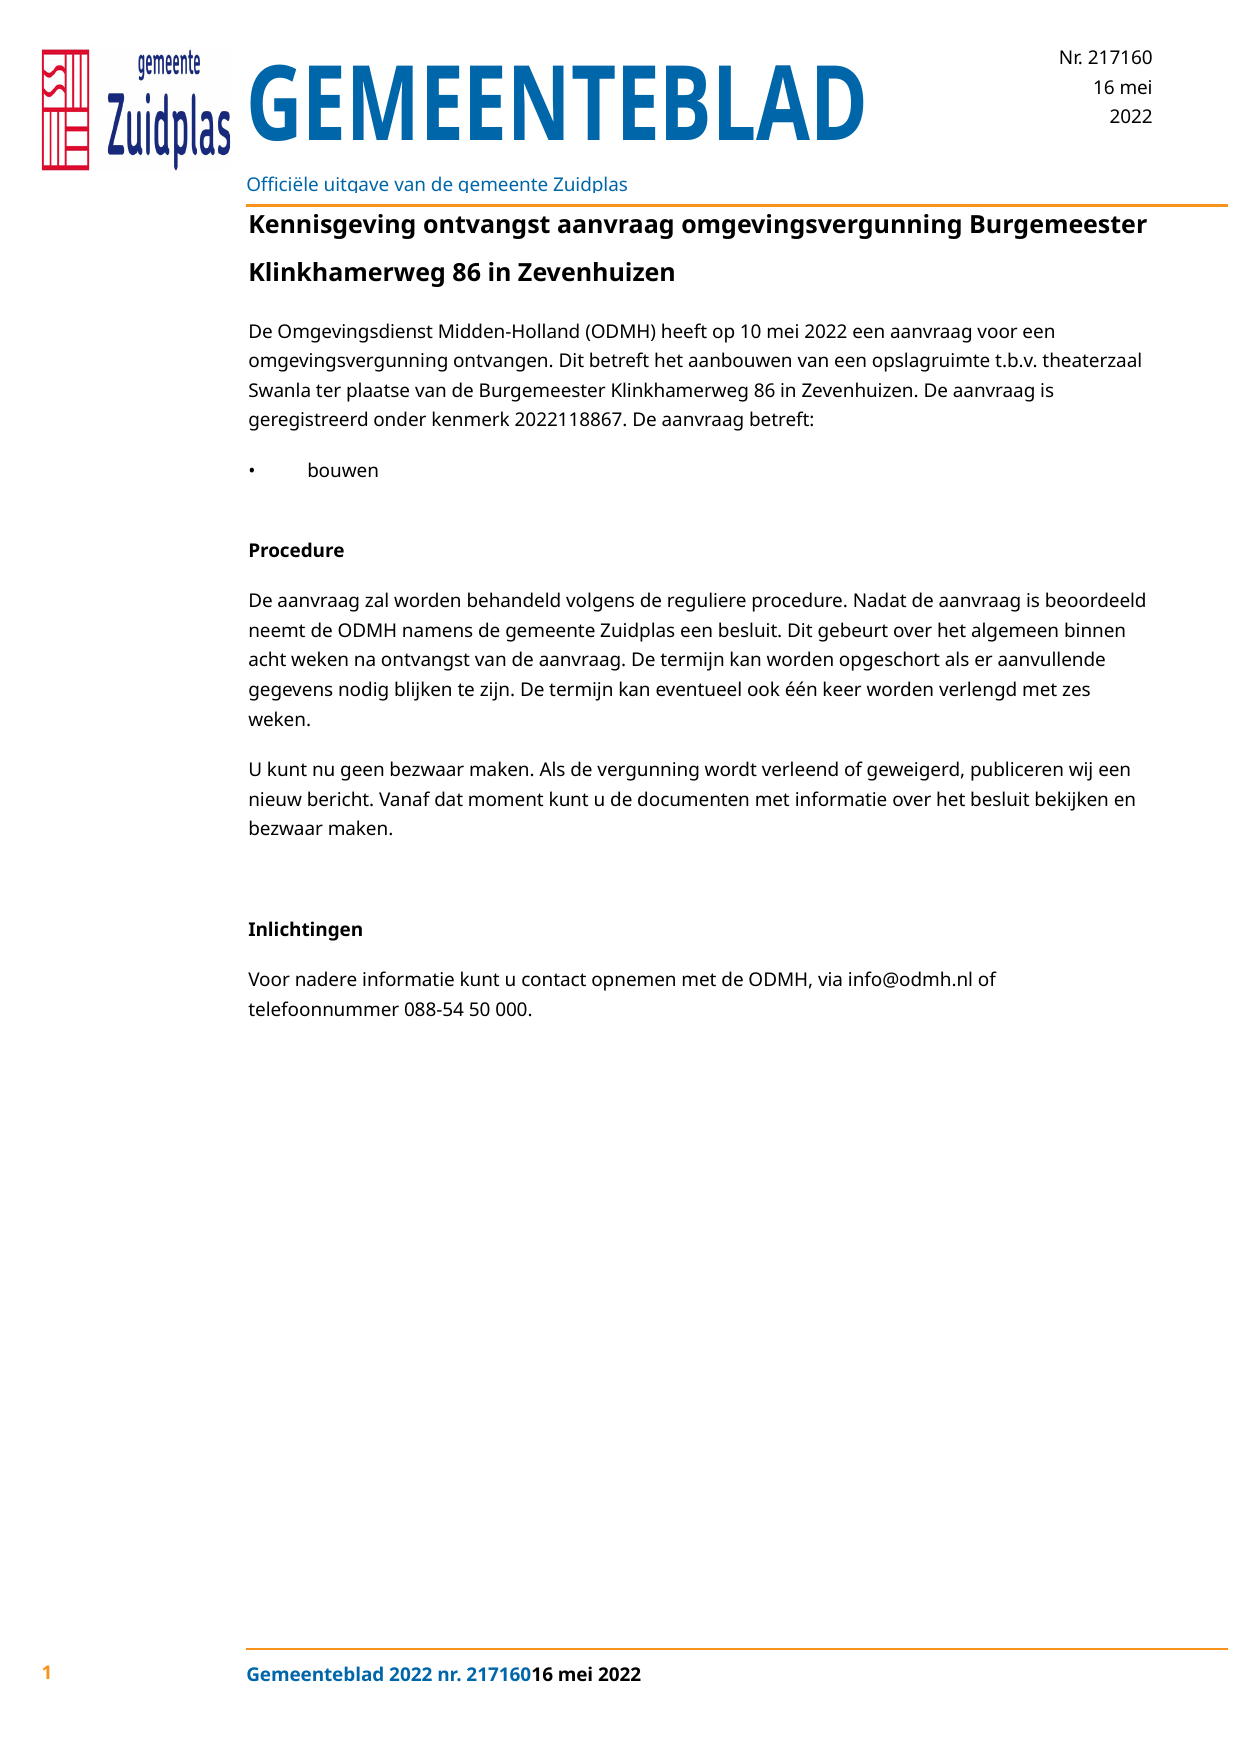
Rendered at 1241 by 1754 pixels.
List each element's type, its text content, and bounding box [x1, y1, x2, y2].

list bouwen [248, 457, 1152, 483]
text Voor nadere informatie kunt u contact opnemen met de ODMH, via info@odmh.nl of telefoonnummer 088-54 50 000. [248, 967, 1152, 1022]
text De Omgevingsdienst Midden-Holland (ODMH) heeft op 10 mei 2022 een aanvraag voor een omgevingsvergunning ontvangen. Dit betreft het aanbouwen van een opslagruimte t.b.v. theaterzaal Swanla ter plaatse van de Burgemeester Klinkhamerweg 86 in Zevenhuizen. De aanvraag is geregistreerd onder kenmerk 2022118867. De aanvraag betreft: [248, 318, 1152, 432]
text Inlichtingen [248, 916, 1152, 942]
text U kunt nu geen bezwaar maken. Als de vergunning wordt verleend of geweigerd, publiceren wij een nieuw bericht. Vanaf dat moment kunt u de documenten met informatie over het besluit bekijken en bezwaar maken. [248, 756, 1152, 841]
picture [41, 47, 231, 172]
text Procedure [248, 537, 1152, 563]
text Kennisgeving ontvangst aanvraag omgevingsvergunning Burgemeester Klinkhamerweg 86 in Zevenhuizen [248, 207, 1152, 288]
text De aanvraag zal worden behandeld volgens de reguliere procedure. Nadat de aanvraag is beoordeeld neemt de ODMH namens de gemeente Zuidplas een besluit. Dit gebeurt over het algemeen binnen acht weken na ontvangst van de aanvraag. De termijn kan worden opgeschort als er aanvullende gegevens nodig blijken te zijn. De termijn kan eventueel ook één keer worden verlengd met zes weken. [248, 587, 1152, 732]
